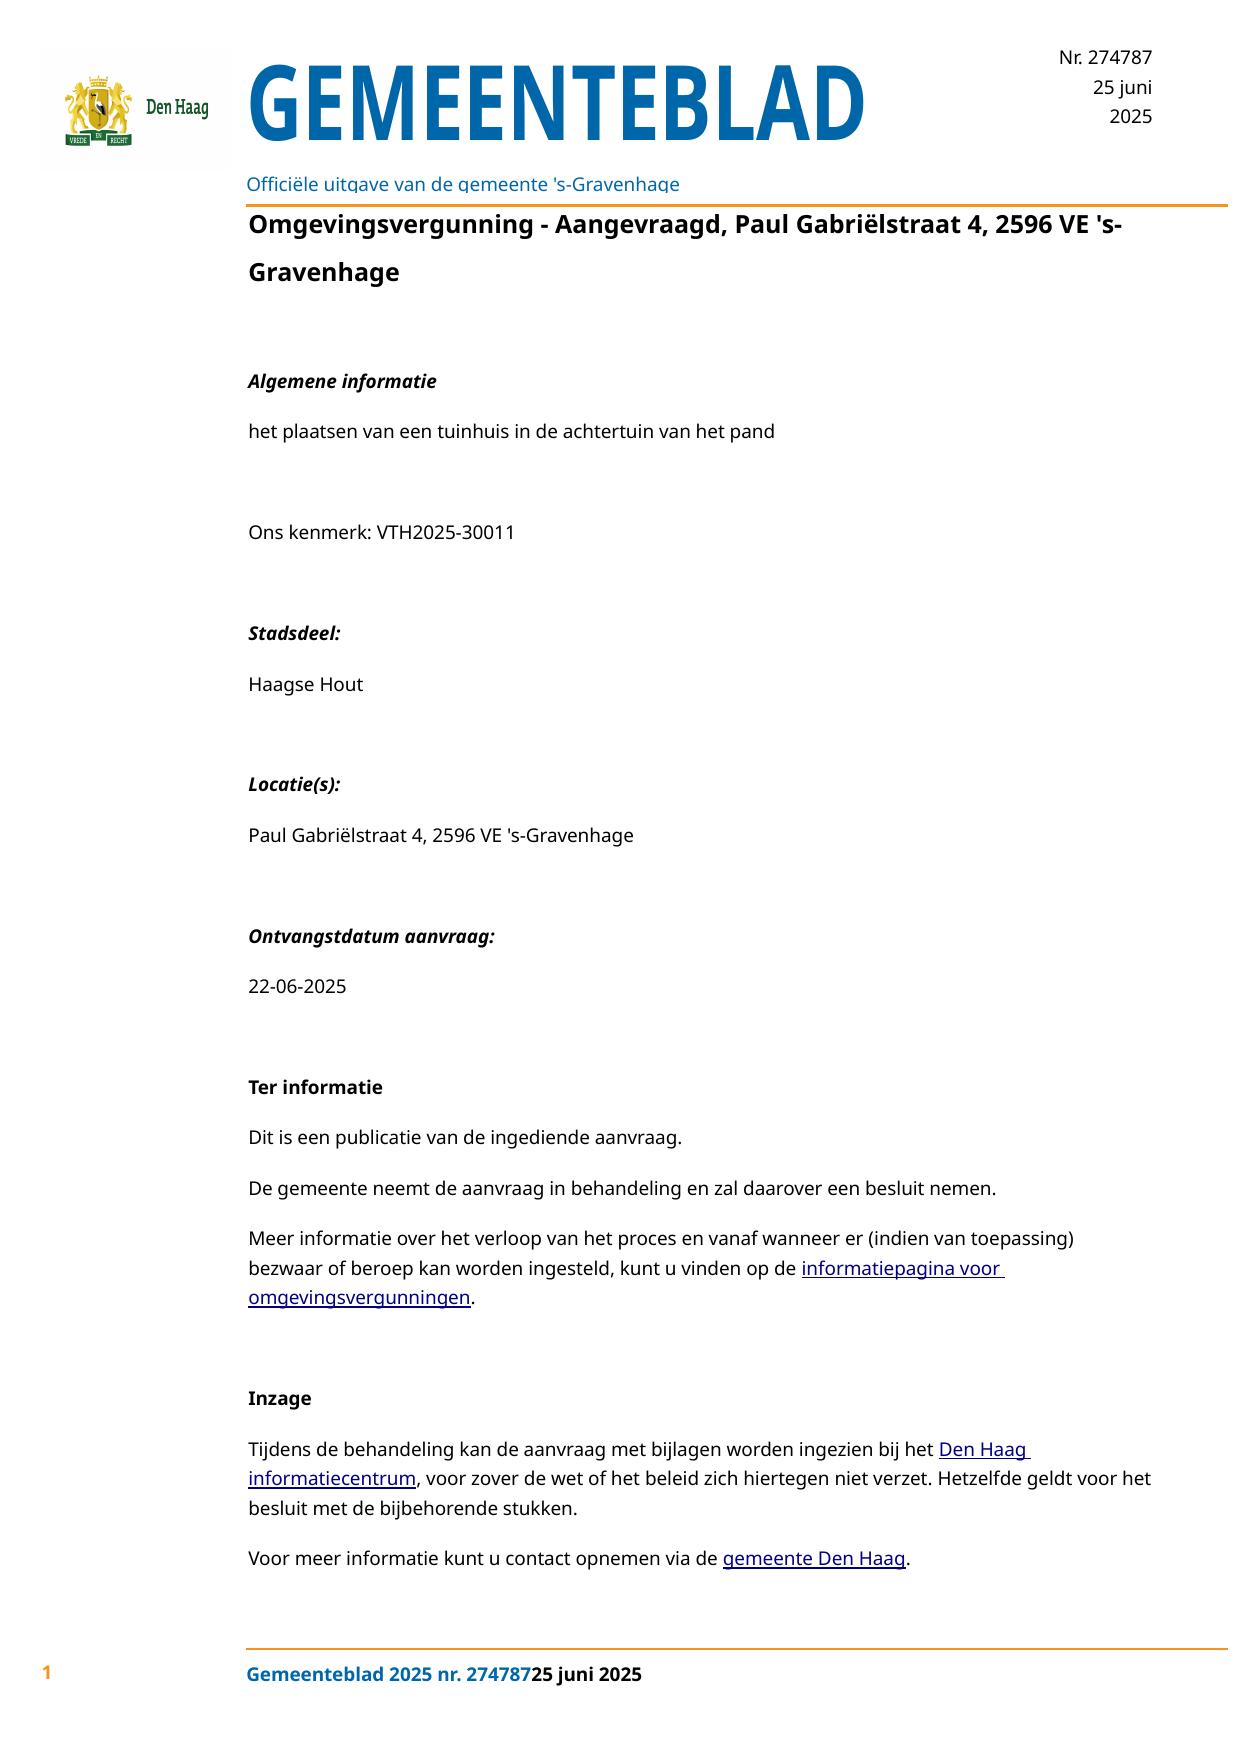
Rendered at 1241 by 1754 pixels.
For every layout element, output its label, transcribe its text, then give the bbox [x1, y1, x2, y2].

text Dit is een publicatie van de ingediende aanvraag. [248, 1124, 1152, 1150]
text Stadsdeel: [248, 620, 1152, 646]
text Locatie(s): [248, 772, 1152, 797]
text Tijdens de behandeling kan de aanvraag met bijlagen worden ingezien bij het Den Haag informatiecentrum, voor zover de wet of het beleid zich hiertegen niet verzet. Hetzelfde geldt voor het besluit met de bijbehorende stukken. [248, 1436, 1152, 1521]
text Ons kenmerk: VTH2025-30011 [248, 519, 1152, 545]
text 22-06-2025 [248, 973, 1152, 999]
text De gemeente neemt de aanvraag in behandeling en zal daarover een besluit nemen. [248, 1175, 1152, 1201]
text Omgevingsvergunning - Aangevraagd, Paul Gabriëlstraat 4, 2596 VE 's-Gravenhage [248, 207, 1152, 288]
text Meer informatie over het verloop van het proces en vanaf wanneer er (indien van toepassing) bezwaar of beroep kan worden ingesteld, kunt u vinden op de informatiepagina voor omgevingsvergunningen. [248, 1225, 1152, 1310]
text Ter informatie [248, 1074, 1152, 1100]
text Voor meer informatie kunt u contact opnemen via de gemeente Den Haag. [248, 1545, 1152, 1571]
text Ontvangstdatum aanvraag: [248, 923, 1152, 949]
text Algemene informatie [248, 368, 1152, 394]
text Haagse Hout [248, 671, 1152, 697]
picture [41, 47, 231, 172]
text het plaatsen van een tuinhuis in de achtertuin van het pand [248, 419, 1152, 444]
text Paul Gabriëlstraat 4, 2596 VE 's-Gravenhage [248, 822, 1152, 848]
text Inzage [248, 1385, 1152, 1411]
